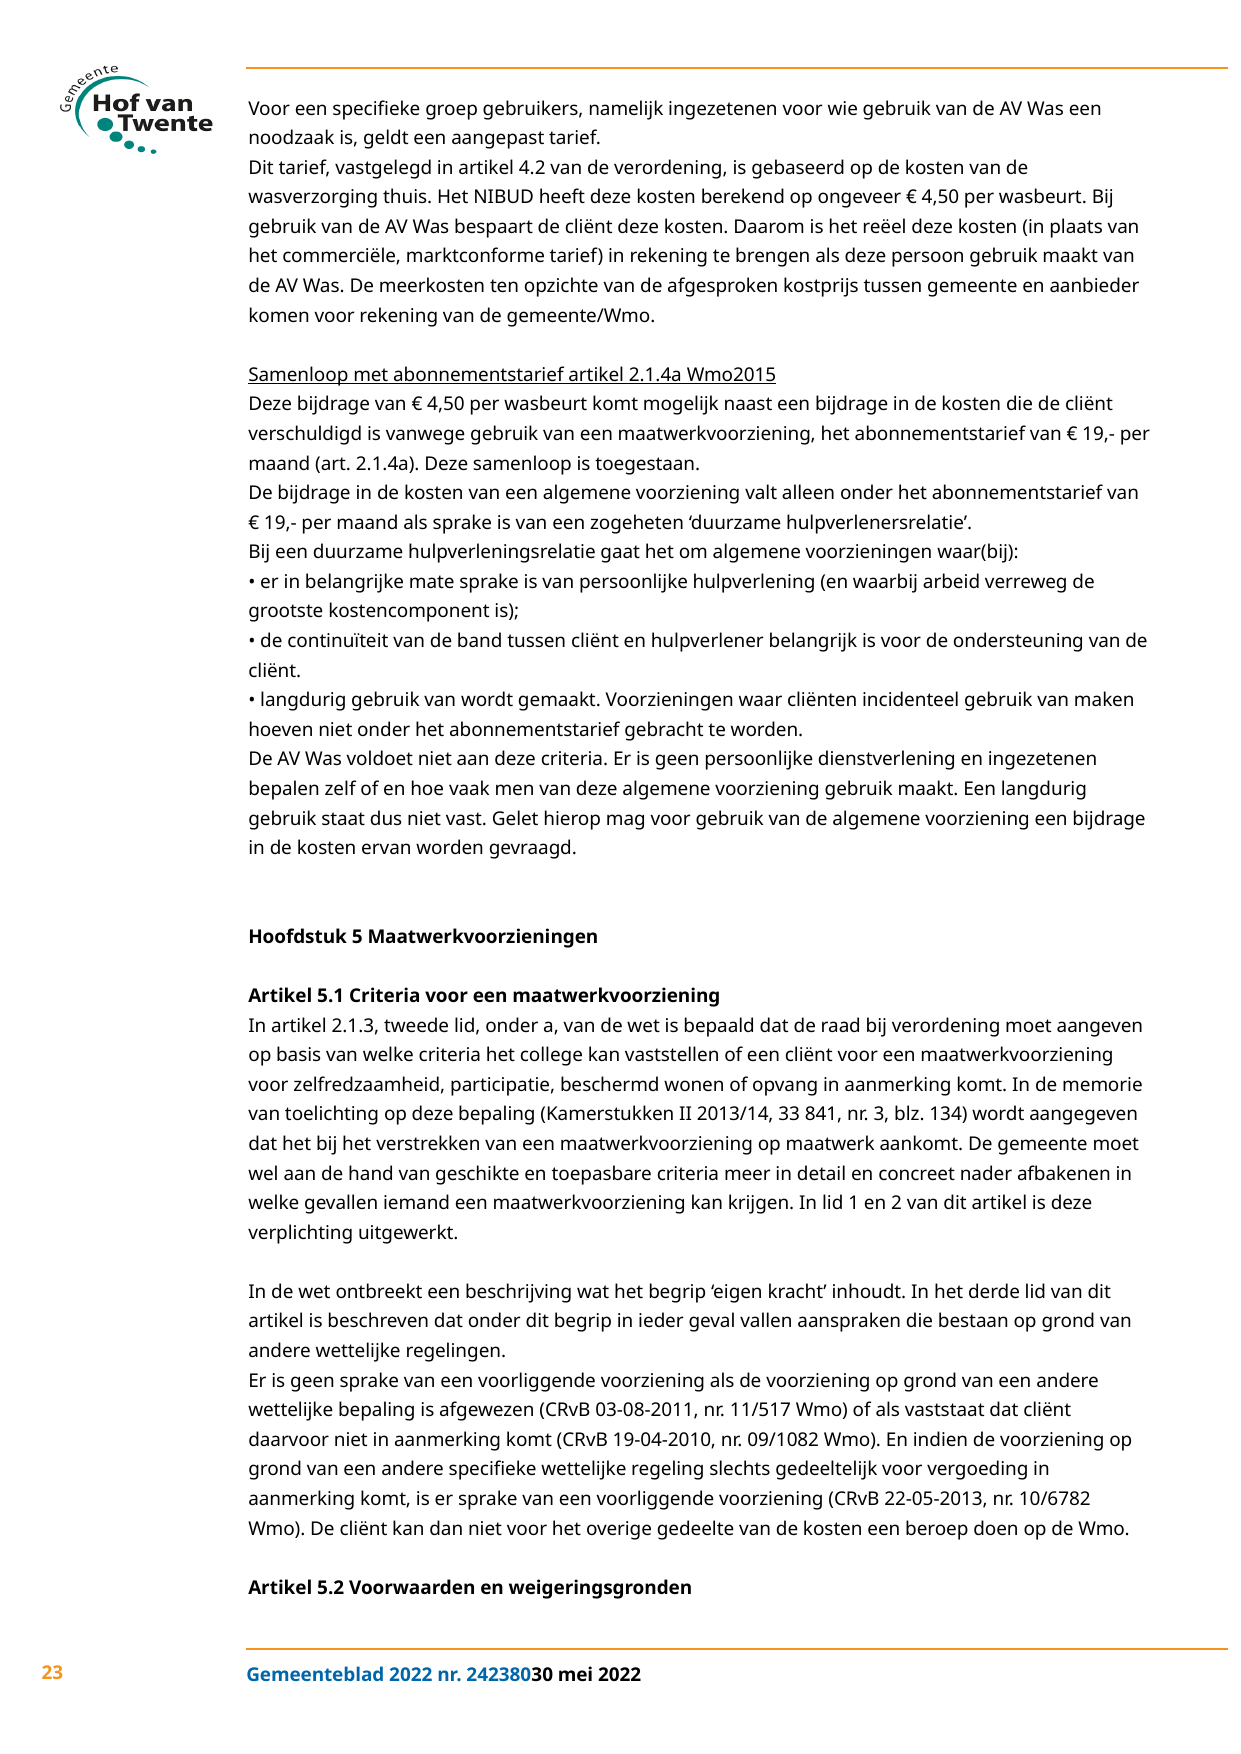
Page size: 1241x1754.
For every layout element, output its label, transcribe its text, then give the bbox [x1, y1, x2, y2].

text Voor een specifieke groep gebruikers, namelijk ingezetenen voor wie gebruik van de AV Was een noodzaak is, geldt een aangepast tarief. [248, 95, 1152, 150]
text Bij een duurzame hulpverleningsrelatie gaat het om algemene voorzieningen waar(bij): [248, 538, 1152, 564]
text Hoofdstuk 5 Maatwerkvoorzieningen [248, 923, 1152, 949]
text • langdurig gebruik van wordt gemaakt. Voorzieningen waar cliënten incidenteel gebruik van maken hoeven niet onder het abonnementstarief gebracht te worden. [248, 686, 1152, 742]
text Artikel 5.2 Voorwaarden en weigeringsgronden [248, 1574, 1152, 1600]
text • er in belangrijke mate sprake is van persoonlijke hulpverlening (en waarbij arbeid verreweg de grootste kostencomponent is); [248, 568, 1152, 623]
text De AV Was voldoet niet aan deze criteria. Er is geen persoonlijke dienstverlening en ingezetenen bepalen zelf of en hoe vaak men van deze algemene voorziening gebruik maakt. Een langdurig gebruik staat dus niet vast. Gelet hierop mag voor gebruik van de algemene voorziening een bijdrage in de kosten ervan worden gevraagd. [248, 746, 1152, 860]
text Deze bijdrage van € 4,50 per wasbeurt komt mogelijk naast een bijdrage in de kosten die de cliënt verschuldigd is vanwege gebruik van een maatwerkvoorziening, het abonnementstarief van € 19,- per maand (art. 2.1.4a). Deze samenloop is toegestaan. [248, 391, 1152, 476]
text De bijdrage in de kosten van een algemene voorziening valt alleen onder het abonnementstarief van € 19,- per maand als sprake is van een zogeheten ‘duurzame hulpverlenersrelatie’. [248, 479, 1152, 535]
text Er is geen sprake van een voorliggende voorziening als de voorziening op grond van een andere wettelijke bepaling is afgewezen (CRvB 03-08-2011, nr. 11/517 Wmo) of als vaststaat dat cliënt daarvoor niet in aanmerking komt (CRvB 19-04-2010, nr. 09/1082 Wmo). En indien de voorziening op grond van een andere specifieke wettelijke regeling slechts gedeeltelijk voor vergoeding in aanmerking komt, is er sprake van een voorliggende voorziening (CRvB 22-05-2013, nr. 10/6782 Wmo). De cliënt kan dan niet voor het overige gedeelte van de kosten een beroep doen op de Wmo. [248, 1367, 1152, 1541]
text In artikel 2.1.3, tweede lid, onder a, van de wet is bepaald dat de raad bij verordening moet aangeven op basis van welke criteria het college kan vaststellen of een cliënt voor een maatwerkvoorziening voor zelfredzaamheid, participatie, beschermd wonen of opvang in aanmerking komt. In de memorie van toelichting op deze bepaling (Kamerstukken II 2013/14, 33 841, nr. 3, blz. 134) wordt aangegeven dat het bij het verstrekken van een maatwerkvoorziening op maatwerk aankomt. De gemeente moet wel aan de hand van geschikte en toepasbare criteria meer in detail en concreet nader afbakenen in welke gevallen iemand een maatwerkvoorziening kan krijgen. In lid 1 en 2 van dit artikel is deze verplichting uitgewerkt. [248, 1012, 1152, 1245]
text Dit tarief, vastgelegd in artikel 4.2 van de verordening, is gebaseerd op de kosten van de wasverzorging thuis. Het NIBUD heeft deze kosten berekend op ongeveer € 4,50 per wasbeurt. Bij gebruik van de AV Was bespaart de cliënt deze kosten. Daarom is het reëel deze kosten (in plaats van het commerciële, marktconforme tarief) in rekening te brengen als deze persoon gebruik maakt van de AV Was. De meerkosten ten opzichte van de afgesproken kostprijs tussen gemeente en aanbieder komen voor rekening van de gemeente/Wmo. [248, 154, 1152, 328]
text • de continuïteit van de band tussen cliënt en hulpverlener belangrijk is voor de ondersteuning van de cliënt. [248, 627, 1152, 683]
text Artikel 5.1 Criteria voor een maatwerkvoorziening [248, 982, 1152, 1008]
text Samenloop met abonnementstarief artikel 2.1.4a Wmo2015 [248, 361, 1152, 387]
text In de wet ontbreekt een beschrijving wat het begrip ‘eigen kracht’ inhoudt. In het derde lid van dit artikel is beschreven dat onder dit begrip in ieder geval vallen aanspraken die bestaan op grond van andere wettelijke regelingen. [248, 1278, 1152, 1363]
picture [41, 47, 231, 172]
